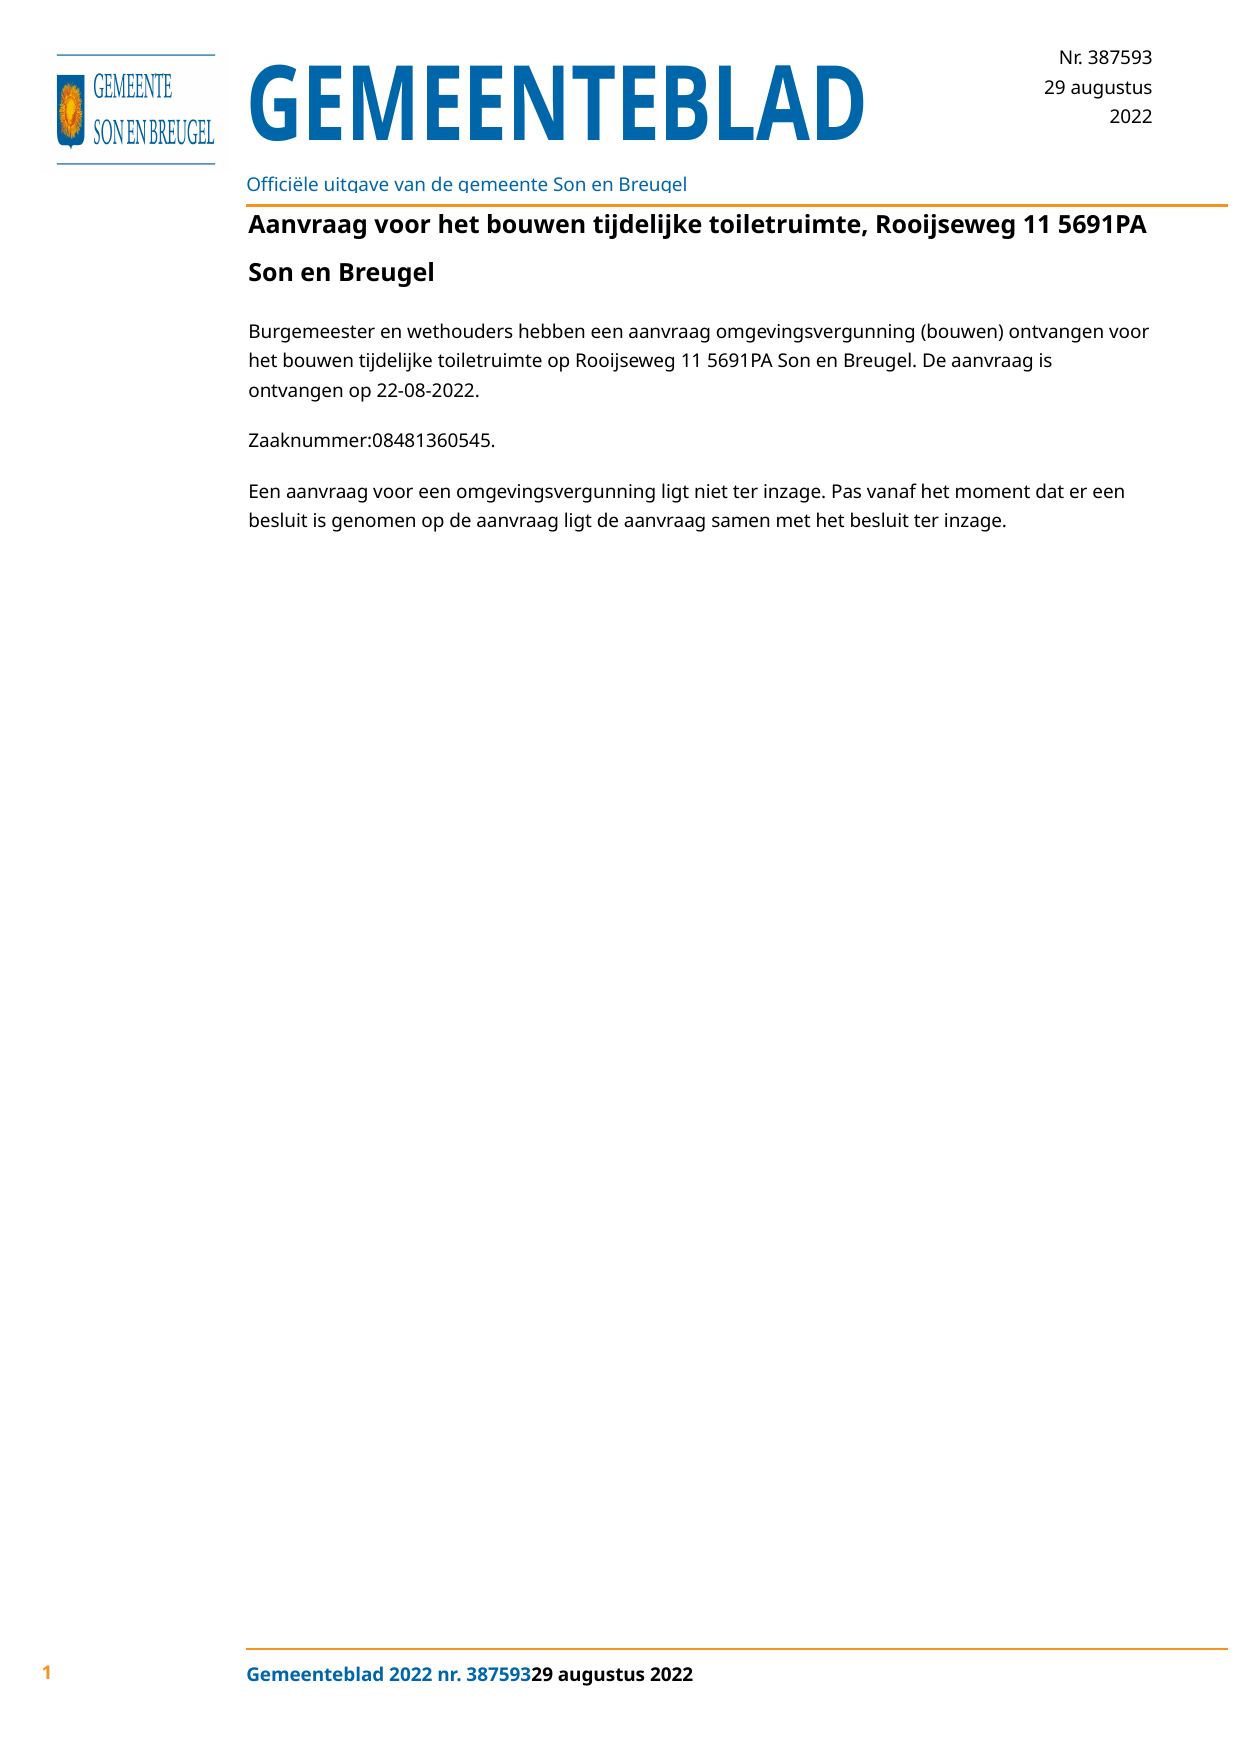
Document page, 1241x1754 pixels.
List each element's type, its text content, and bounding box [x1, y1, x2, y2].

text Zaaknummer:08481360545. [248, 427, 1152, 453]
text Burgemeester en wethouders hebben een aanvraag omgevingsvergunning (bouwen) ontvangen voor het bouwen tijdelijke toiletruimte op Rooijseweg 11 5691PA Son en Breugel. De aanvraag is ontvangen op 22-08-2022. [248, 318, 1152, 403]
text Aanvraag voor het bouwen tijdelijke toiletruimte, Rooijseweg 11 5691PA Son en Breugel [248, 207, 1152, 288]
text Een aanvraag voor een omgevingsvergunning ligt niet ter inzage. Pas vanaf het moment dat er een besluit is genomen op de aanvraag ligt de aanvraag samen met het besluit ter inzage. [248, 478, 1152, 533]
picture [41, 47, 231, 172]
